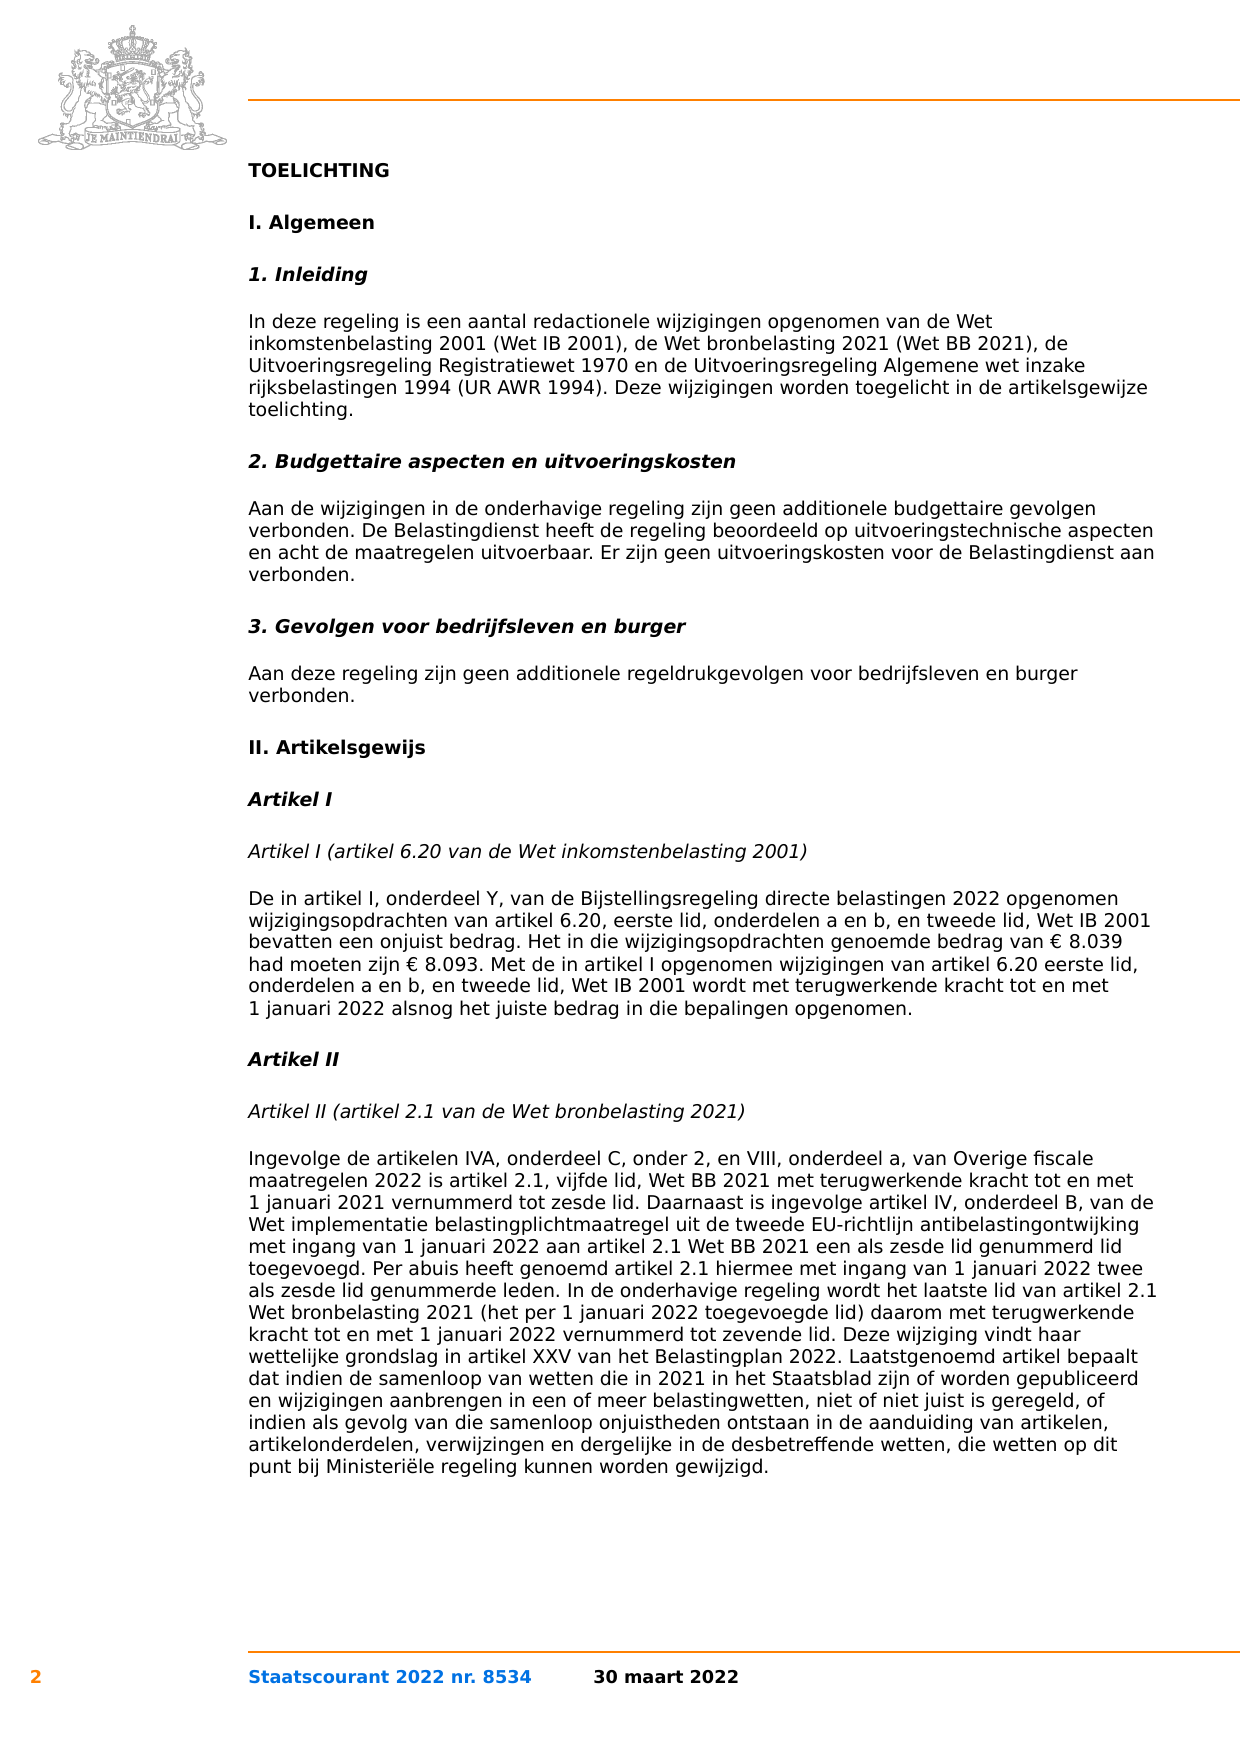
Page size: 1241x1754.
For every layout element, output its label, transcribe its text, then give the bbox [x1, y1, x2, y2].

subtitle Artikel I (artikel 6.20 van de Wet inkomstenbelasting 2001) [248, 841, 1163, 862]
text Aan deze regeling zijn geen additionele regeldrukgevolgen voor bedrijfsleven en burger verbonden. [248, 663, 1163, 707]
subtitle Artikel II [248, 1049, 1163, 1071]
subtitle 3. Gevolgen voor bedrijfsleven en burger [248, 616, 1163, 638]
subtitle TOELICHTING [248, 160, 1163, 182]
text In deze regeling is een aantal redactionele wijzigingen opgenomen van de Wet inkomstenbelasting 2001 (Wet IB 2001), de Wet bronbelasting 2021 (Wet BB 2021), de Uitvoeringsregeling Registratiewet 1970 en de Uitvoeringsregeling Algemene wet inzake rijksbelastingen 1994 (UR AWR 1994). Deze wijzigingen worden toegelicht in de artikelsgewijze toelichting. [248, 311, 1163, 421]
text Aan de wijzigingen in de onderhavige regeling zijn geen additionele budgettaire gevolgen verbonden. De Belastingdienst heeft de regeling beoordeeld op uitvoeringstechnische aspecten en acht de maatregelen uitvoerbaar. Er zijn geen uitvoeringskosten voor de Belastingdienst aan verbonden. [248, 498, 1163, 586]
text De in artikel I, onderdeel Y, van de Bijstellingsregeling directe belastingen 2022 opgenomen wijzigingsopdrachten van artikel 6.20, eerste lid, onderdelen a en b, en tweede lid, Wet IB 2001 bevatten een onjuist bedrag. Het in die wijzigingsopdrachten genoemde bedrag van € 8.039 had moeten zijn € 8.093. Met de in artikel I opgenomen wijzigingen van artikel 6.20 eerste lid, onderdelen a en b, en tweede lid, Wet IB 2001 wordt met terugwerkende kracht tot en met 1 januari 2022 alsnog het juiste bedrag in die bepalingen opgenomen. [248, 887, 1163, 1019]
subtitle I. Algemeen [248, 212, 1163, 234]
text Ingevolge de artikelen IVA, onderdeel C, onder 2, en VIII, onderdeel a, van Overige fiscale maatregelen 2022 is artikel 2.1, vijfde lid, Wet BB 2021 met terugwerkende kracht tot en met 1 januari 2021 vernummerd tot zesde lid. Daarnaast is ingevolge artikel IV, onderdeel B, van de Wet implementatie belastingplichtmaatregel uit de tweede EU-richtlijn antibelastingontwijking met ingang van 1 januari 2022 aan artikel 2.1 Wet BB 2021 een als zesde lid genummerd lid toegevoegd. Per abuis heeft genoemd artikel 2.1 hiermee met ingang van 1 januari 2022 twee als zesde lid genummerde leden. In de onderhavige regeling wordt het laatste lid van artikel 2.1 Wet bronbelasting 2021 (het per 1 januari 2022 toegevoegde lid) daarom met terugwerkende kracht tot en met 1 januari 2022 vernummerd tot zevende lid. Deze wijziging vindt haar wettelijke grondslag in artikel XXV van het Belastingplan 2022. Laatstgenoemd artikel bepaalt dat indien de samenloop van wetten die in 2021 in het Staatsblad zijn of worden gepubliceerd en wijzigingen aanbrengen in een of meer belastingwetten, niet of niet juist is geregeld, of indien als gevolg van die samenloop onjuistheden ontstaan in de aanduiding van artikelen, artikelonderdelen, verwijzingen en dergelijke in de desbetreffende wetten, die wetten op dit punt bij Ministeriële regeling kunnen worden gewijzigd. [248, 1148, 1163, 1478]
subtitle 1. Inleiding [248, 264, 1163, 286]
subtitle 2. Budgettaire aspecten en uitvoeringskosten [248, 451, 1163, 473]
picture [38, 25, 227, 150]
subtitle Artikel I [248, 788, 1163, 811]
subtitle Artikel II (artikel 2.1 van de Wet bronbelasting 2021) [248, 1101, 1163, 1123]
subtitle II. Artikelsgewijs [248, 737, 1163, 758]
